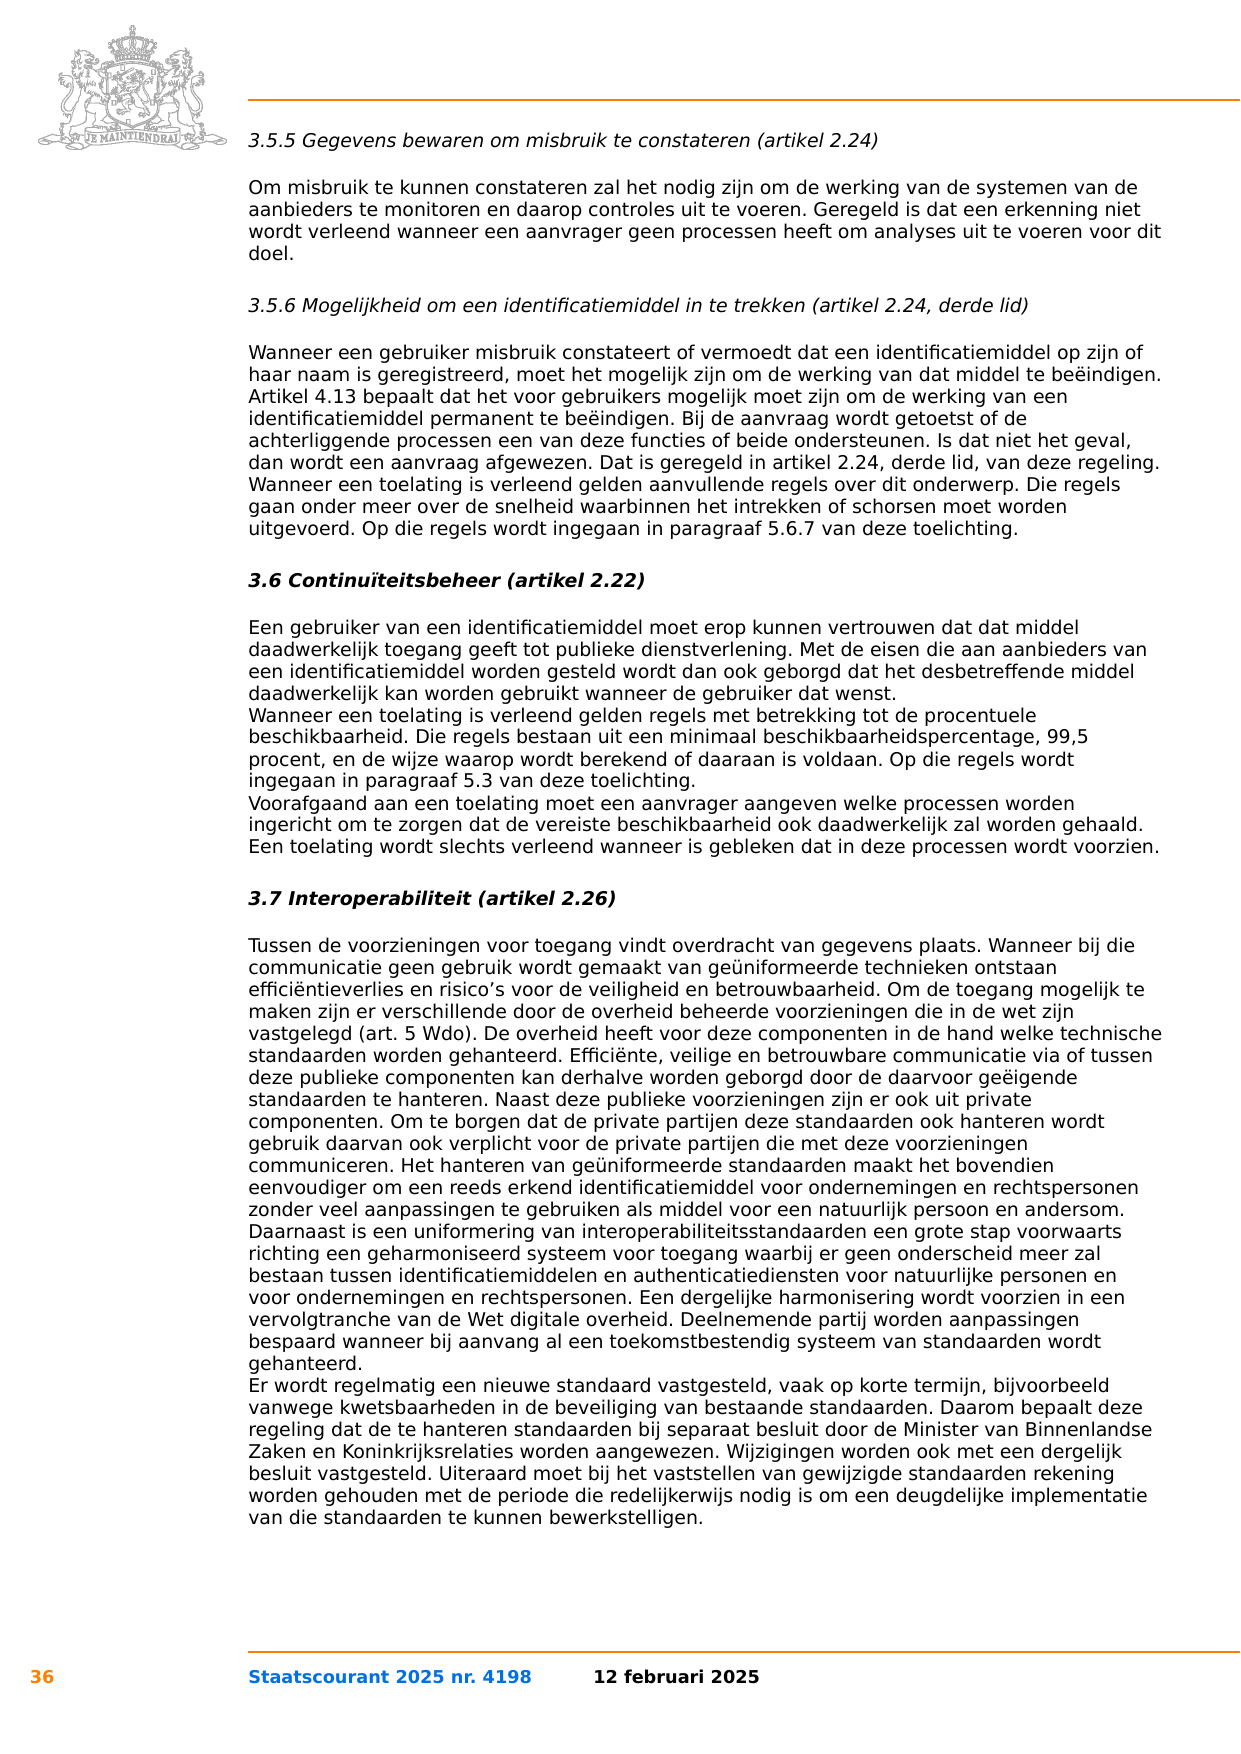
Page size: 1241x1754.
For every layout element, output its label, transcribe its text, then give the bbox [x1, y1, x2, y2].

text Wanneer een toelating is verleend gelden regels met betrekking tot de procentuele beschikbaarheid. Die regels bestaan uit een minimaal beschikbaarheidspercentage, 99,5 procent, en de wijze waarop wordt berekend of daaraan is voldaan. Op die regels wordt ingegaan in paragraaf 5.3 van deze toelichting. [248, 704, 1163, 792]
text Om misbruik te kunnen constateren zal het nodig zijn om de werking van de systemen van de aanbieders te monitoren en daarop controles uit te voeren. Geregeld is dat een erkenning niet wordt verleend wanneer een aanvrager geen processen heeft om analyses uit te voeren voor dit doel. [248, 177, 1163, 265]
picture [38, 25, 227, 150]
subtitle 3.7 Interoperabiliteit (artikel 2.26) [248, 888, 1163, 910]
text Voorafgaand aan een toelating moet een aanvrager aangeven welke processen worden ingericht om te zorgen dat de vereiste beschikbaarheid ook daadwerkelijk zal worden gehaald. Een toelating wordt slechts verleend wanneer is gebleken dat in deze processen wordt voorzien. [248, 792, 1163, 858]
text Tussen de voorzieningen voor toegang vindt overdracht van gegevens plaats. Wanneer bij die communicatie geen gebruik wordt gemaakt van geüniformeerde technieken ontstaan efficiëntieverlies en risico’s voor de veiligheid en betrouwbaarheid. Om de toegang mogelijk te maken zijn er verschillende door de overheid beheerde voorzieningen die in de wet zijn vastgelegd (art. 5 Wdo). De overheid heeft voor deze componenten in de hand welke technische standaarden worden gehanteerd. Efficiënte, veilige en betrouwbare communicatie via of tussen deze publieke componenten kan derhalve worden geborgd door de daarvoor geëigende standaarden te hanteren. Naast deze publieke voorzieningen zijn er ook uit private componenten. Om te borgen dat de private partijen deze standaarden ook hanteren wordt gebruik daarvan ook verplicht voor de private partijen die met deze voorzieningen communiceren. Het hanteren van geüniformeerde standaarden maakt het bovendien eenvoudiger om een reeds erkend identificatiemiddel voor ondernemingen en rechtspersonen zonder veel aanpassingen te gebruiken als middel voor een natuurlijk persoon en andersom. [248, 935, 1163, 1221]
text Daarnaast is een uniformering van interoperabiliteitsstandaarden een grote stap voorwaarts richting een geharmoniseerd systeem voor toegang waarbij er geen onderscheid meer zal bestaan tussen identificatiemiddelen en authenticatiediensten voor natuurlijke personen en voor ondernemingen en rechtspersonen. Een dergelijke harmonisering wordt voorzien in een vervolgtranche van de Wet digitale overheid. Deelnemende partij worden aanpassingen bespaard wanneer bij aanvang al een toekomstbestendig systeem van standaarden wordt gehanteerd. [248, 1221, 1163, 1375]
text Er wordt regelmatig een nieuwe standaard vastgesteld, vaak op korte termijn, bijvoorbeeld vanwege kwetsbaarheden in de beveiliging van bestaande standaarden. Daarom bepaalt deze regeling dat de te hanteren standaarden bij separaat besluit door de Minister van Binnenlandse Zaken en Koninkrijksrelaties worden aangewezen. Wijzigingen worden ook met een dergelijk besluit vastgesteld. Uiteraard moet bij het vaststellen van gewijzigde standaarden rekening worden gehouden met de periode die redelijkerwijs nodig is om een deugdelijke implementatie van die standaarden te kunnen bewerkstelligen. [248, 1375, 1163, 1529]
subtitle 3.5.6 Mogelijkheid om een identificatiemiddel in te trekken (artikel 2.24, derde lid) [248, 295, 1163, 317]
subtitle 3.6 Continuïteitsbeheer (artikel 2.22) [248, 569, 1163, 592]
text Wanneer een gebruiker misbruik constateert of vermoedt dat een identificatiemiddel op zijn of haar naam is geregistreerd, moet het mogelijk zijn om de werking van dat middel te beëindigen. Artikel 4.13 bepaalt dat het voor gebruikers mogelijk moet zijn om de werking van een identificatiemiddel permanent te beëindigen. Bij de aanvraag wordt getoetst of de achterliggende processen een van deze functies of beide ondersteunen. Is dat niet het geval, dan wordt een aanvraag afgewezen. Dat is geregeld in artikel 2.24, derde lid, van deze regeling. [248, 342, 1163, 474]
text Wanneer een toelating is verleend gelden aanvullende regels over dit onderwerp. Die regels gaan onder meer over de snelheid waarbinnen het intrekken of schorsen moet worden uitgevoerd. Op die regels wordt ingegaan in paragraaf 5.6.7 van deze toelichting. [248, 474, 1163, 539]
text Een gebruiker van een identificatiemiddel moet erop kunnen vertrouwen dat dat middel daadwerkelijk toegang geeft tot publieke dienstverlening. Met de eisen die aan aanbieders van een identificatiemiddel worden gesteld wordt dan ook geborgd dat het desbetreffende middel daadwerkelijk kan worden gebruikt wanneer de gebruiker dat wenst. [248, 617, 1163, 704]
subtitle 3.5.5 Gegevens bewaren om misbruik te constateren (artikel 2.24) [248, 130, 1163, 152]
